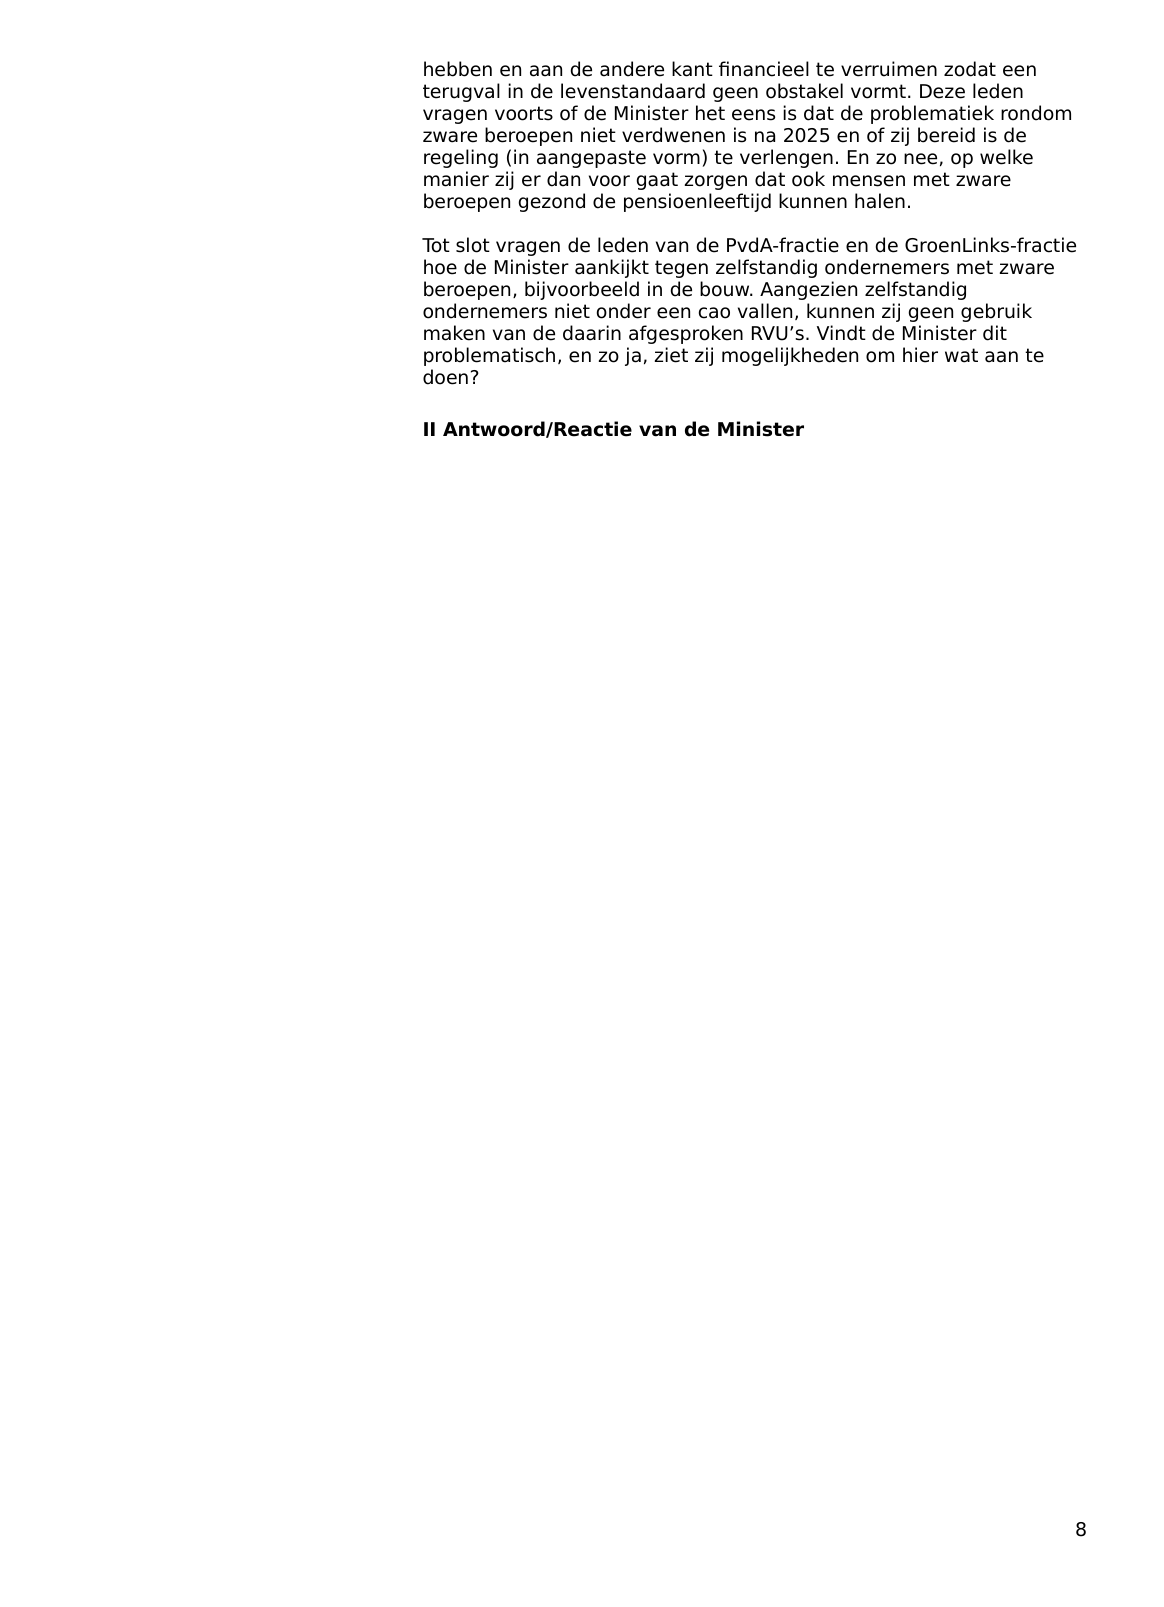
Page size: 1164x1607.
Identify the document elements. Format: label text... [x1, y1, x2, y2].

text Tot slot vragen de leden van de PvdA-fractie en de GroenLinks-fractie hoe de Minister aankijkt tegen zelfstandig ondernemers met zware beroepen, bijvoorbeeld in de bouw. Aangezien zelfstandig ondernemers niet onder een cao vallen, kunnen zij geen gebruik maken van de daarin afgesproken RVU’s. Vindt de Minister dit problematisch, en zo ja, ziet zij mogelijkheden om hier wat aan te doen? [422, 235, 1087, 389]
text hebben en aan de andere kant financieel te verruimen zodat een terugval in de levenstandaard geen obstakel vormt. Deze leden vragen voorts of de Minister het eens is dat de problematiek rondom zware beroepen niet verdwenen is na 2025 en of zij bereid is de regeling (in aangepaste vorm) te verlengen. En zo nee, op welke manier zij er dan voor gaat zorgen dat ook mensen met zware beroepen gezond de pensioenleeftijd kunnen halen. [422, 59, 1087, 213]
subtitle II Antwoord/Reactie van de Minister [422, 419, 1087, 441]
